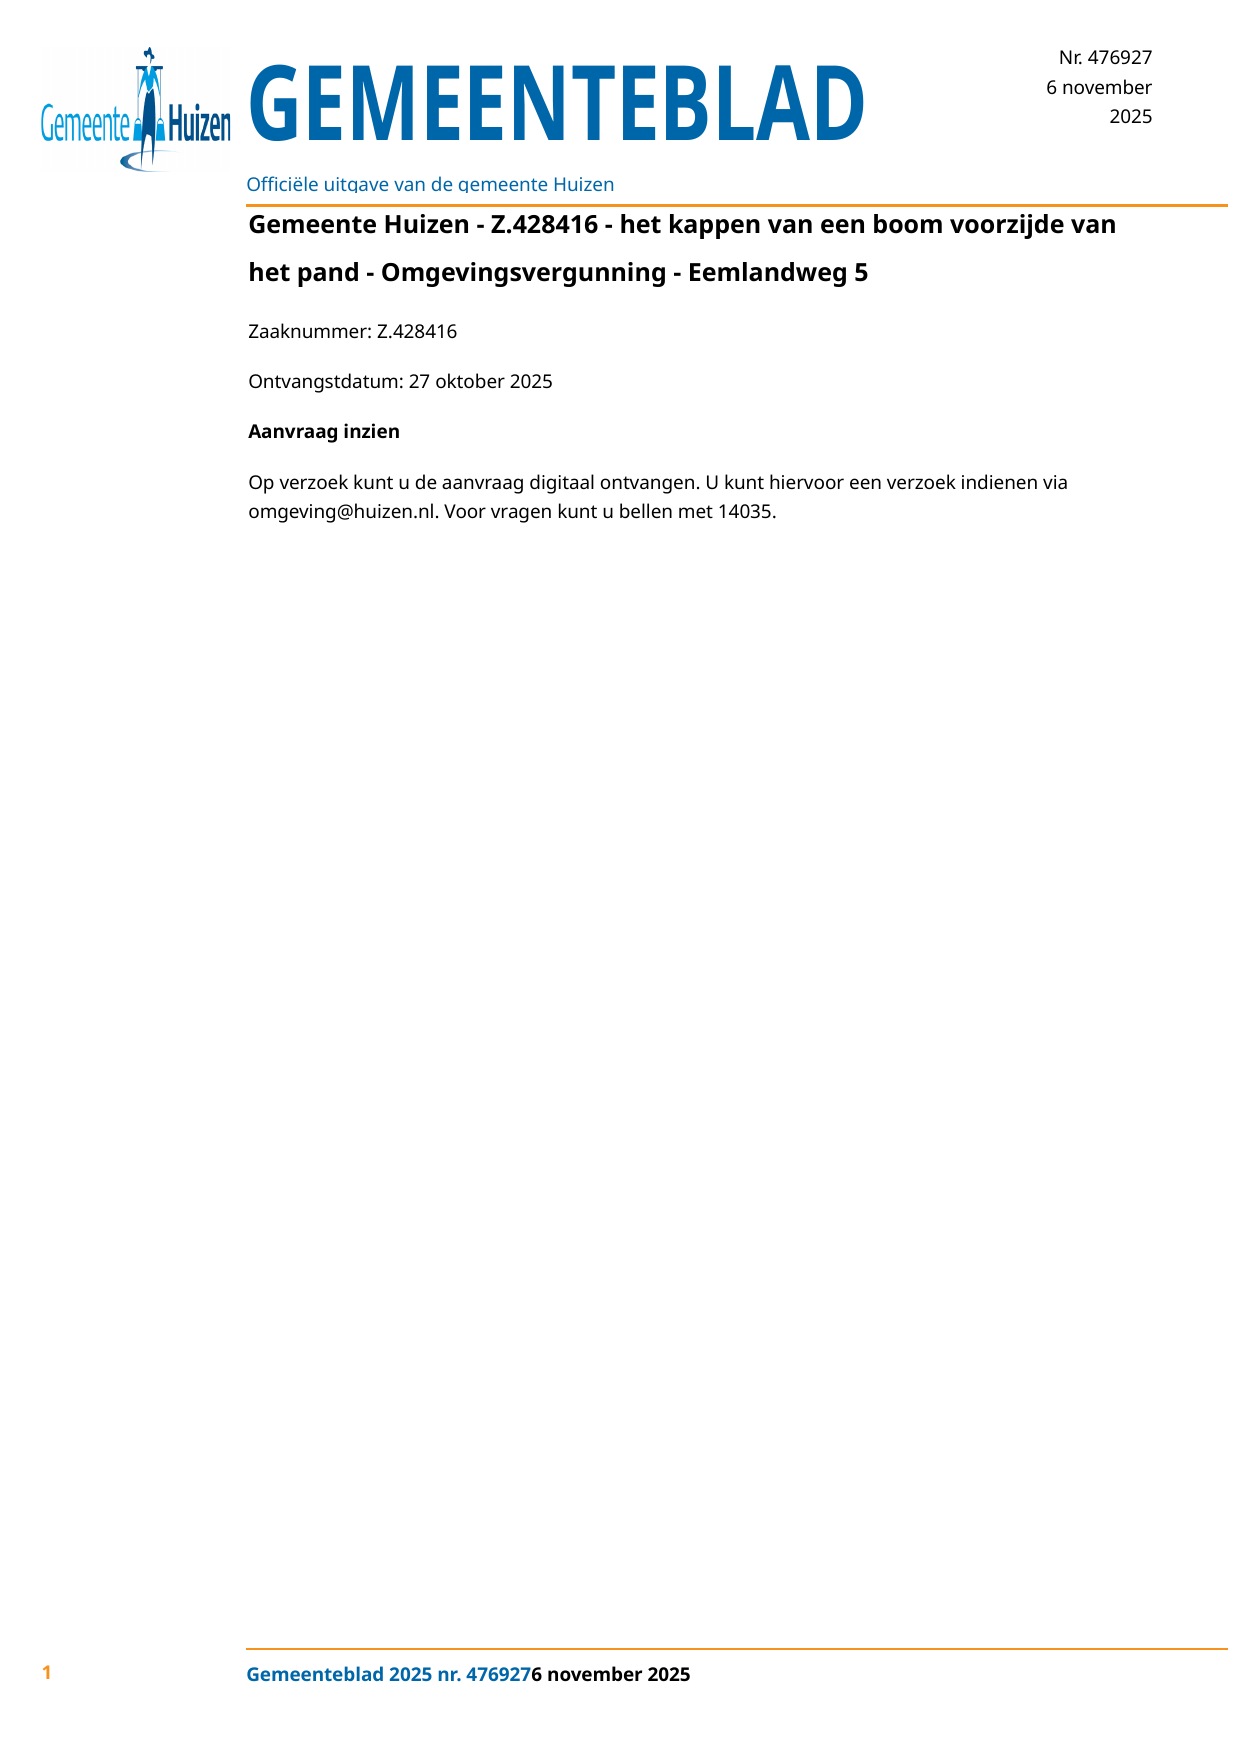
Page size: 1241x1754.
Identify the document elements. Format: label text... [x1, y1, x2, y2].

text Zaaknummer: Z.428416 [248, 318, 1152, 344]
text Ontvangstdatum: 27 oktober 2025 [248, 368, 1152, 394]
text Gemeente Huizen - Z.428416 - het kappen van een boom voorzijde van het pand - Omgevingsvergunning - Eemlandweg 5 [248, 207, 1152, 288]
text Aanvraag inzien [248, 419, 1152, 444]
text Op verzoek kunt u de aanvraag digitaal ontvangen. U kunt hiervoor een verzoek indienen via omgeving@huizen.nl. Voor vragen kunt u bellen met 14035. [248, 469, 1152, 524]
picture [41, 47, 231, 172]
